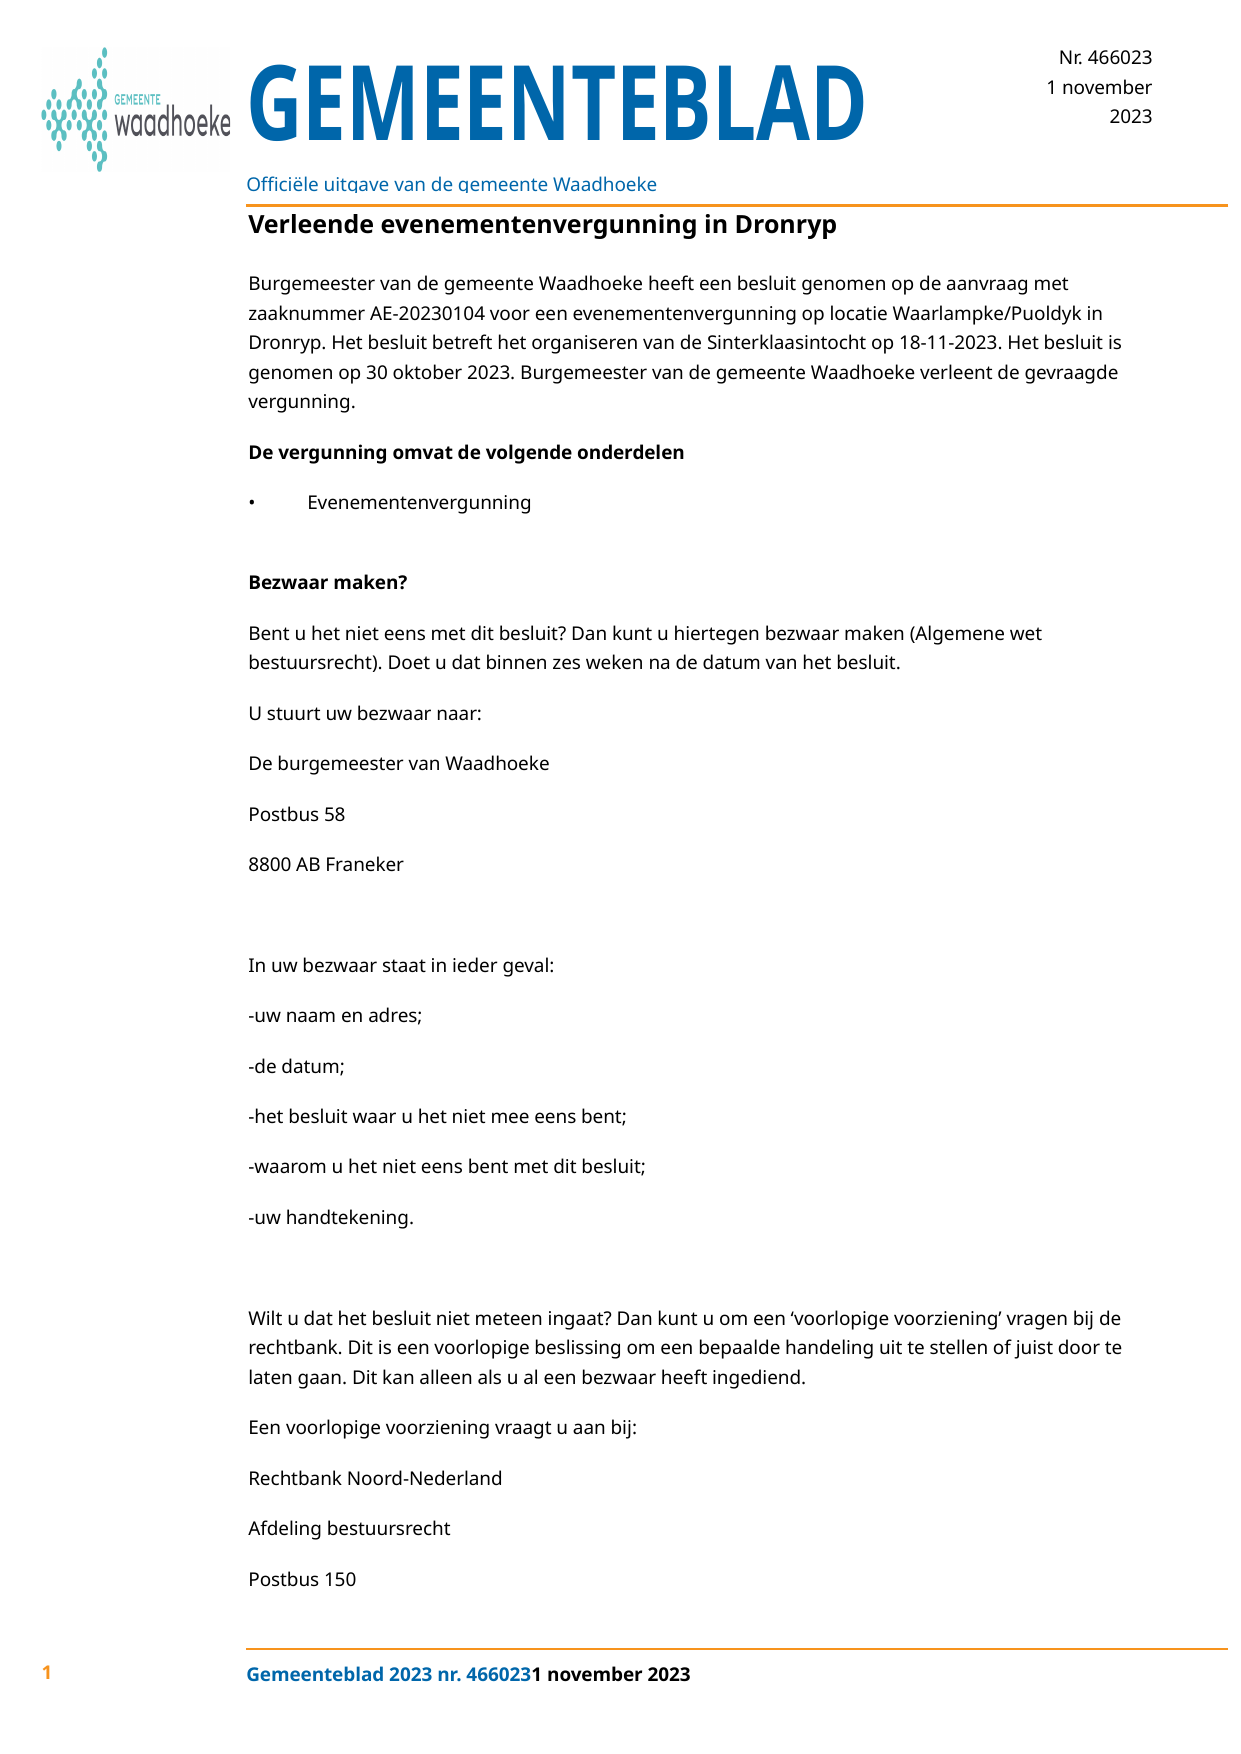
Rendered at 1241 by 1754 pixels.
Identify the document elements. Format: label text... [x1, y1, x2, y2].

text -de datum; [248, 1053, 1152, 1078]
text Postbus 150 [248, 1566, 1152, 1591]
text Rechtbank Noord-Nederland [248, 1465, 1152, 1491]
text Postbus 58 [248, 801, 1152, 826]
text 8800 AB Franeker [248, 851, 1152, 877]
text -uw handtekening. [248, 1204, 1152, 1230]
text De vergunning omvat de volgende onderdelen [248, 439, 1152, 465]
text -uw naam en adres; [248, 1002, 1152, 1028]
text De burgemeester van Waadhoeke [248, 750, 1152, 776]
picture [41, 47, 231, 172]
text Bent u het niet eens met dit besluit? Dan kunt u hiertegen bezwaar maken (Algemene wet bestuursrecht). Doet u dat binnen zes weken na de datum van het besluit. [248, 620, 1152, 675]
text Een voorlopige voorziening vraagt u aan bij: [248, 1414, 1152, 1440]
text -waarom u het niet eens bent met dit besluit; [248, 1154, 1152, 1179]
text Afdeling bestuursrecht [248, 1515, 1152, 1541]
text -het besluit waar u het niet mee eens bent; [248, 1103, 1152, 1129]
text Bezwaar maken? [248, 569, 1152, 595]
text U stuurt uw bezwaar naar: [248, 700, 1152, 726]
list Evenementenvergunning [248, 489, 1152, 515]
text In uw bezwaar staat in ieder geval: [248, 952, 1152, 978]
text Wilt u dat het besluit niet meteen ingaat? Dan kunt u om een ‘voorlopige voorziening’ vragen bij de rechtbank. Dit is een voorlopige beslissing om een bepaalde handeling uit te stellen of juist door te laten gaan. Dit kan alleen als u al een bezwaar heeft ingediend. [248, 1305, 1152, 1390]
text Burgemeester van de gemeente Waadhoeke heeft een besluit genomen op de aanvraag met zaaknummer AE-20230104 voor een evenementenvergunning op locatie Waarlampke/Puoldyk in Dronryp. Het besluit betreft het organiseren van de Sinterklaasintocht op 18-11-2023. Het besluit is genomen op 30 oktober 2023. Burgemeester van de gemeente Waadhoeke verleent de gevraagde vergunning. [248, 270, 1152, 414]
text Verleende evenementenvergunning in Dronryp [248, 207, 1152, 241]
